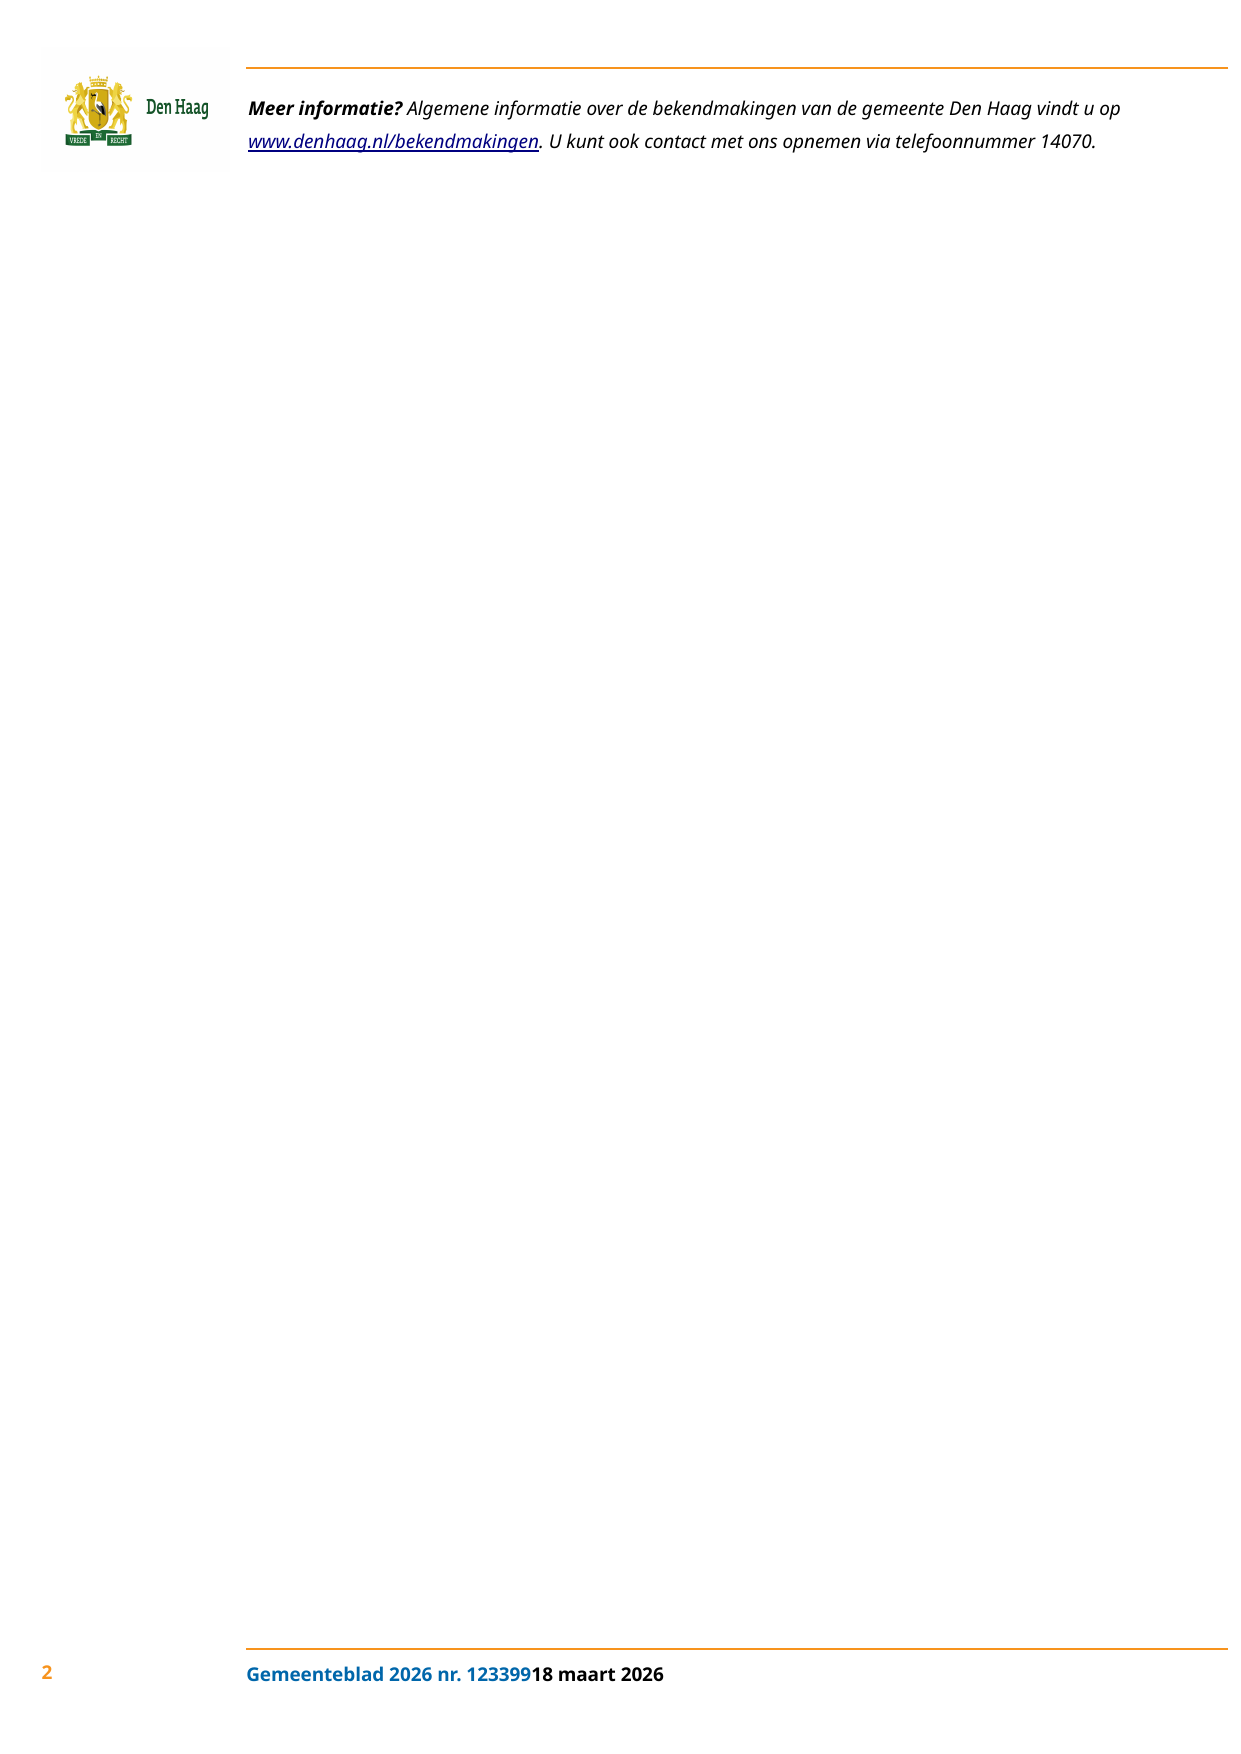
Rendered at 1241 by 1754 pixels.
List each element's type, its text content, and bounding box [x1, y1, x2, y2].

picture [41, 47, 231, 172]
text Meer informatie? Algemene informatie over de bekendmakingen van de gemeente Den Haag vindt u op www.denhaag.nl/bekendmakingen. U kunt ook contact met ons opnemen via telefoonnummer 14070. [248, 95, 1152, 154]
